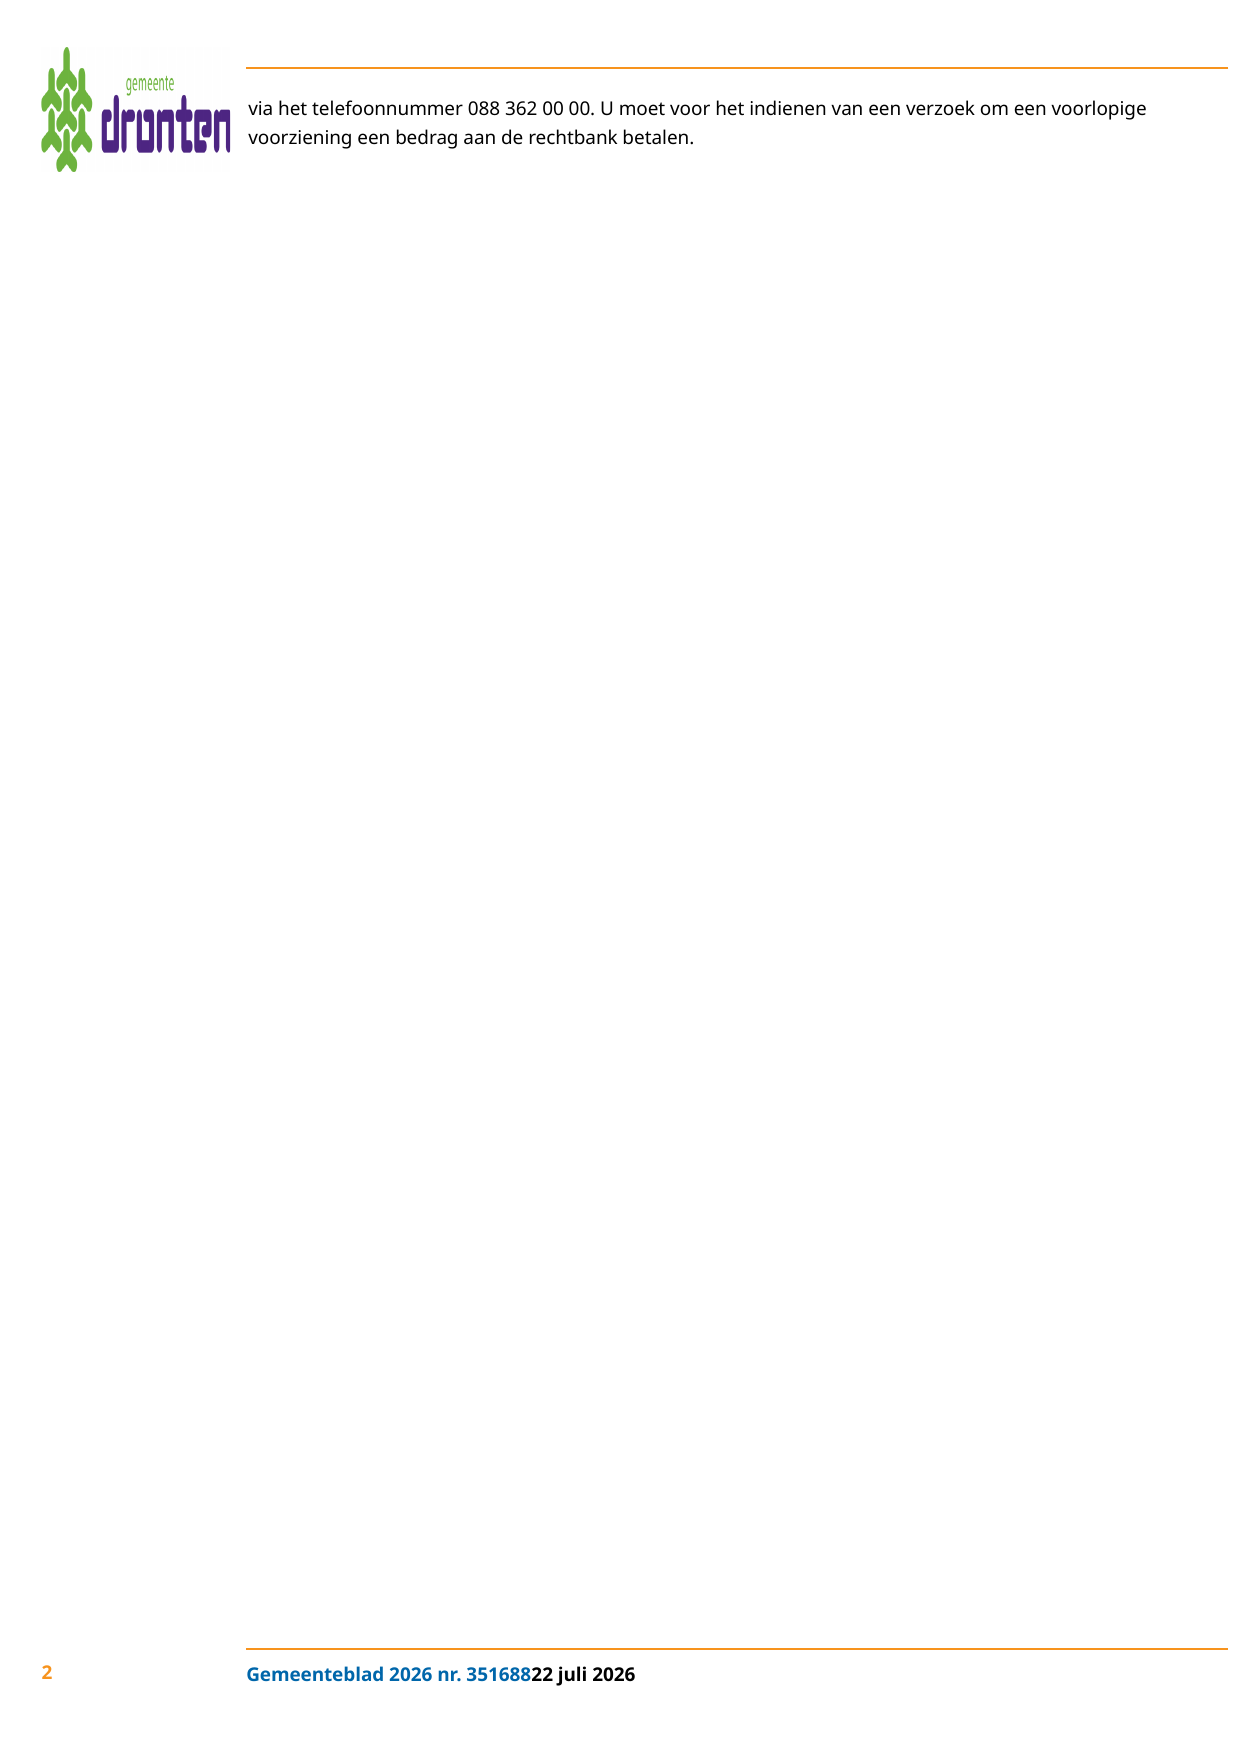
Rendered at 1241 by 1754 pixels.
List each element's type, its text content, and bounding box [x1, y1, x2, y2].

picture [41, 47, 231, 172]
text via het telefoonnummer 088 362 00 00. U moet voor het indienen van een verzoek om een voorlopige voorziening een bedrag aan de rechtbank betalen. [248, 95, 1152, 150]
